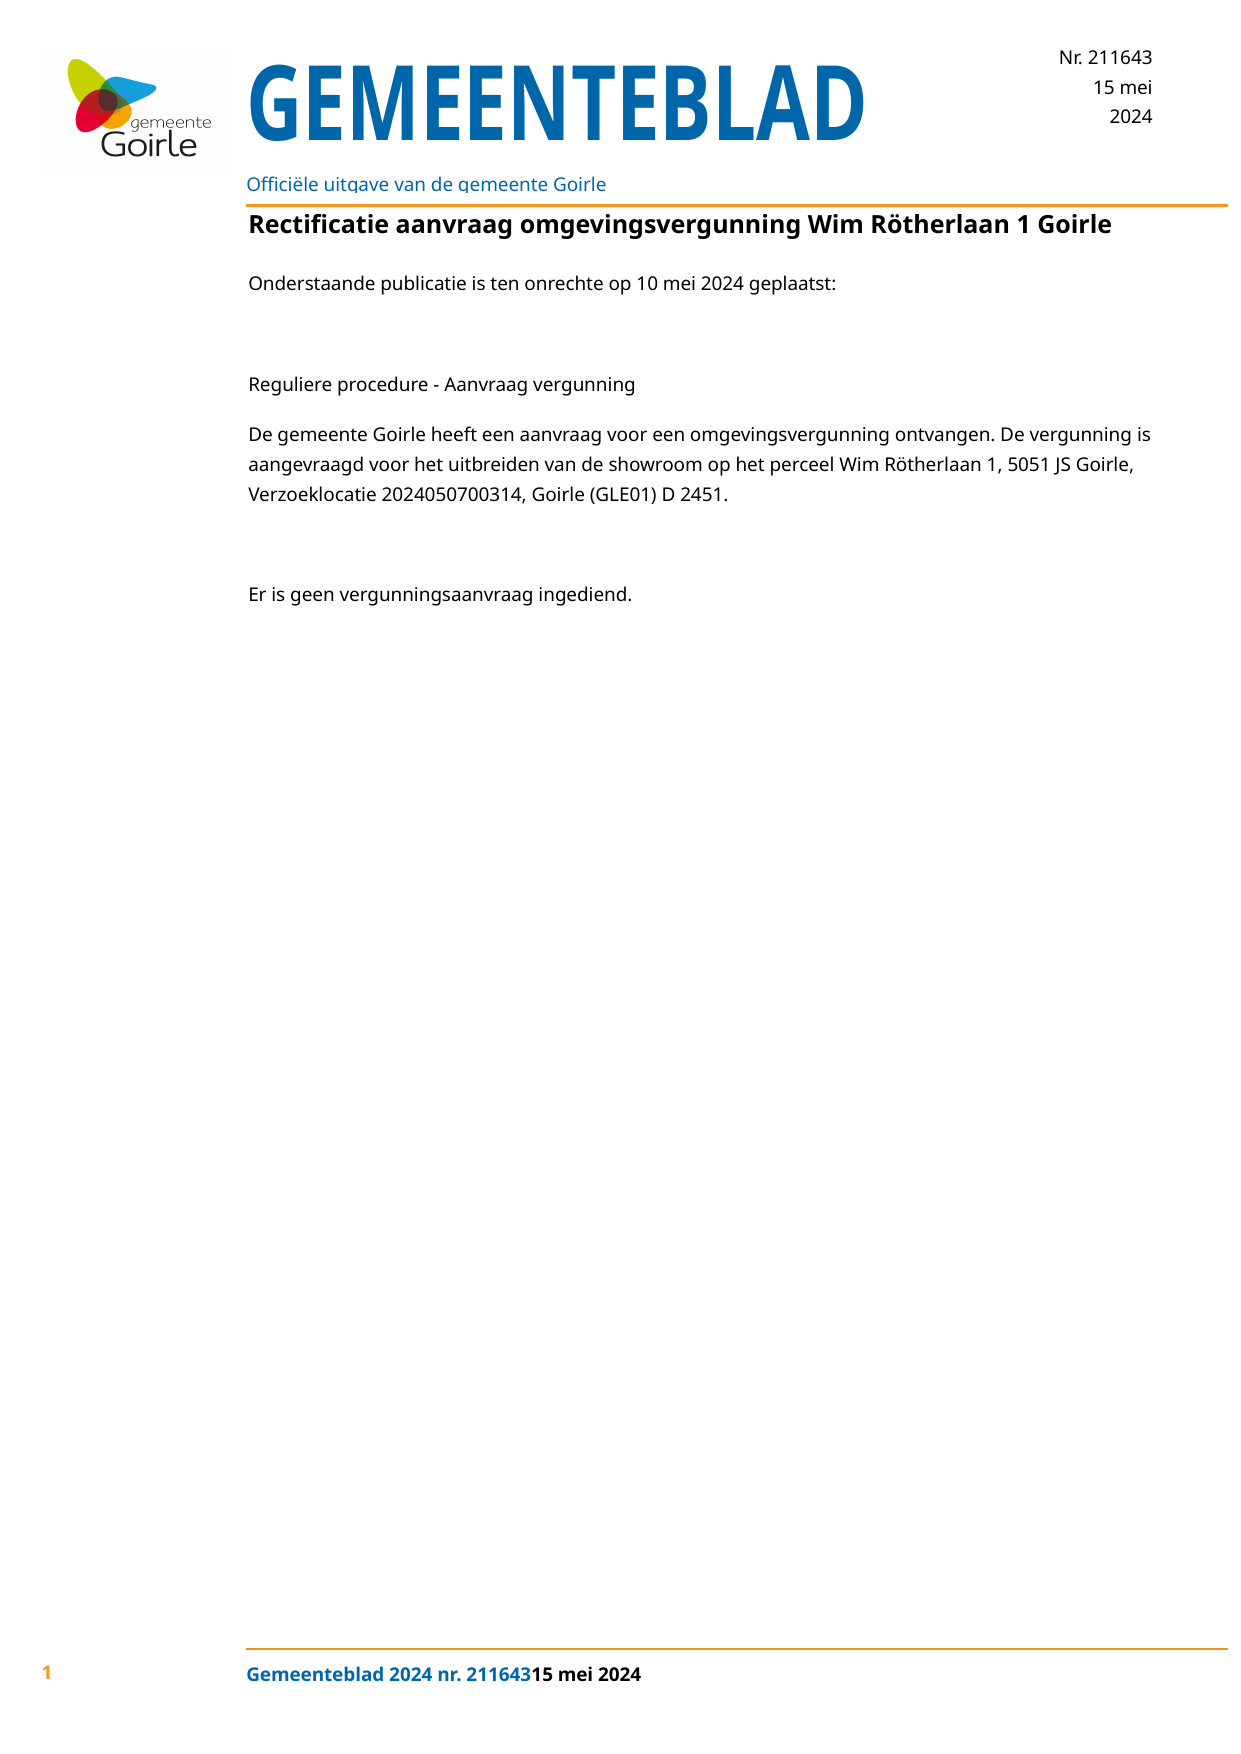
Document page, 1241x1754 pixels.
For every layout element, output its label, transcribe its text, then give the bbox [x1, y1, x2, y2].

text Onderstaande publicatie is ten onrechte op 10 mei 2024 geplaatst: [248, 270, 1152, 296]
picture [41, 47, 231, 172]
text Rectificatie aanvraag omgevingsvergunning Wim Rötherlaan 1 Goirle [248, 207, 1152, 241]
text De gemeente Goirle heeft een aanvraag voor een omgevingsvergunning ontvangen. De vergunning is aangevraagd voor het uitbreiden van de showroom op het perceel Wim Rötherlaan 1, 5051 JS Goirle, Verzoeklocatie 2024050700314, Goirle (GLE01) D 2451. [248, 422, 1152, 506]
text Reguliere procedure - Aanvraag vergunning [248, 371, 1152, 397]
text Er is geen vergunningsaanvraag ingediend. [248, 582, 1152, 607]
